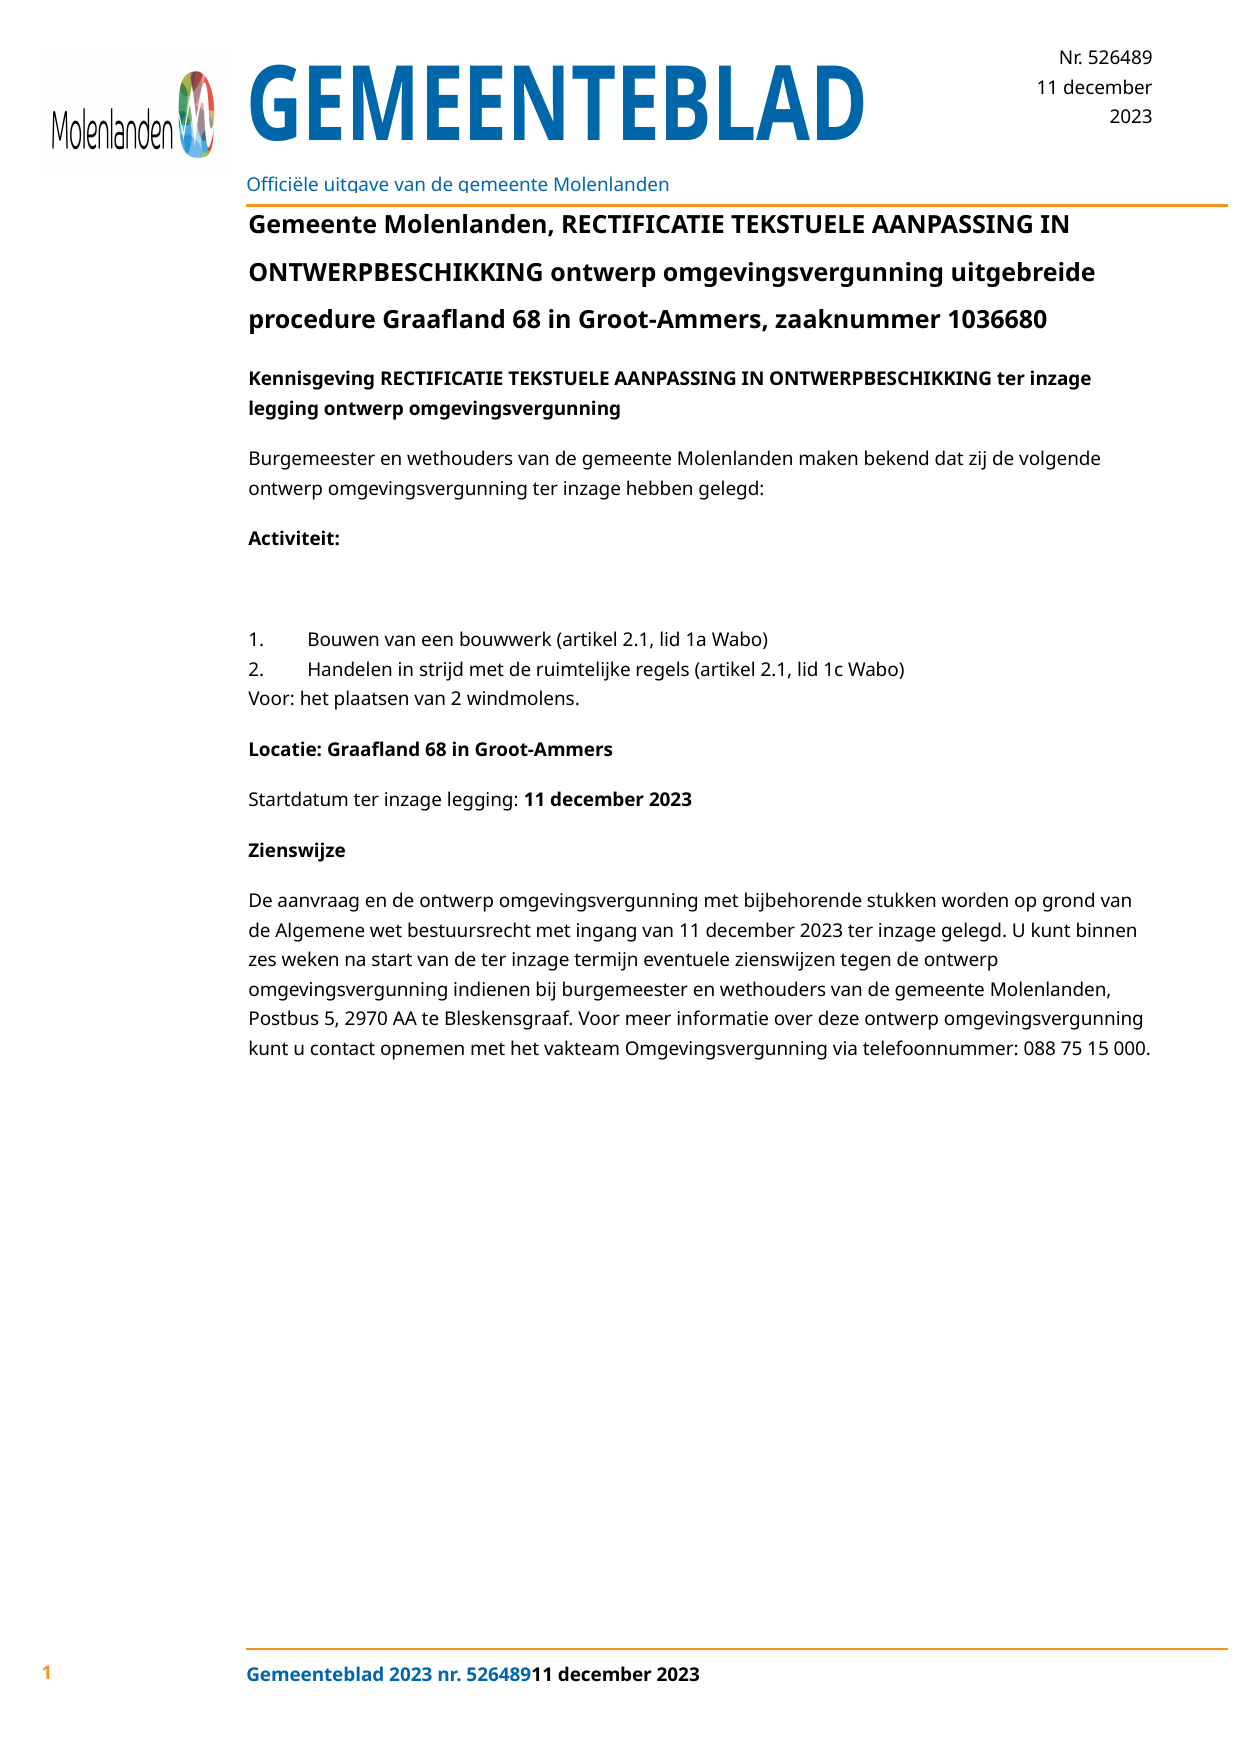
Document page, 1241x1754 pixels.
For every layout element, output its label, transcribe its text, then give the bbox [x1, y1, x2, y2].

text Startdatum ter inzage legging: 11 december 2023 [248, 786, 1152, 812]
text Zienswijze [248, 837, 1152, 862]
text Voor: het plaatsen van 2 windmolens. [248, 686, 1152, 711]
text Kennisgeving RECTIFICATIE TEKSTUELE AANPASSING IN ONTWERPBESCHIKKING ter inzage legging ontwerp omgevingsvergunning [248, 366, 1152, 421]
picture [41, 47, 231, 172]
list Handelen in strijd met de ruimtelijke regels (artikel 2.1, lid 1c Wabo) [248, 656, 1152, 682]
text Activiteit: [248, 526, 1152, 551]
text De aanvraag en de ontwerp omgevingsvergunning met bijbehorende stukken worden op grond van de Algemene wet bestuursrecht met ingang van 11 december 2023 ter inzage gelegd. U kunt binnen zes weken na start van de ter inzage termijn eventuele zienswijzen tegen de ontwerp omgevingsvergunning indienen bij burgemeester en wethouders van de gemeente Molenlanden, Postbus 5, 2970 AA te Bleskensgraaf. Voor meer informatie over deze ontwerp omgevingsvergunning kunt u contact opnemen met het vakteam Omgevingsvergunning via telefoonnummer: 088 75 15 000. [248, 887, 1152, 1061]
text Burgemeester en wethouders van de gemeente Molenlanden maken bekend dat zij de volgende ontwerp omgevingsvergunning ter inzage hebben gelegd: [248, 446, 1152, 501]
text Locatie: Graafland 68 in Groot-Ammers [248, 736, 1152, 762]
text Gemeente Molenlanden, RECTIFICATIE TEKSTUELE AANPASSING IN ONTWERPBESCHIKKING ontwerp omgevingsvergunning uitgebreide procedure Graafland 68 in Groot-Ammers, zaaknummer 1036680 [248, 207, 1152, 336]
list Bouwen van een bouwwerk (artikel 2.1, lid 1a Wabo) [248, 626, 1152, 652]
